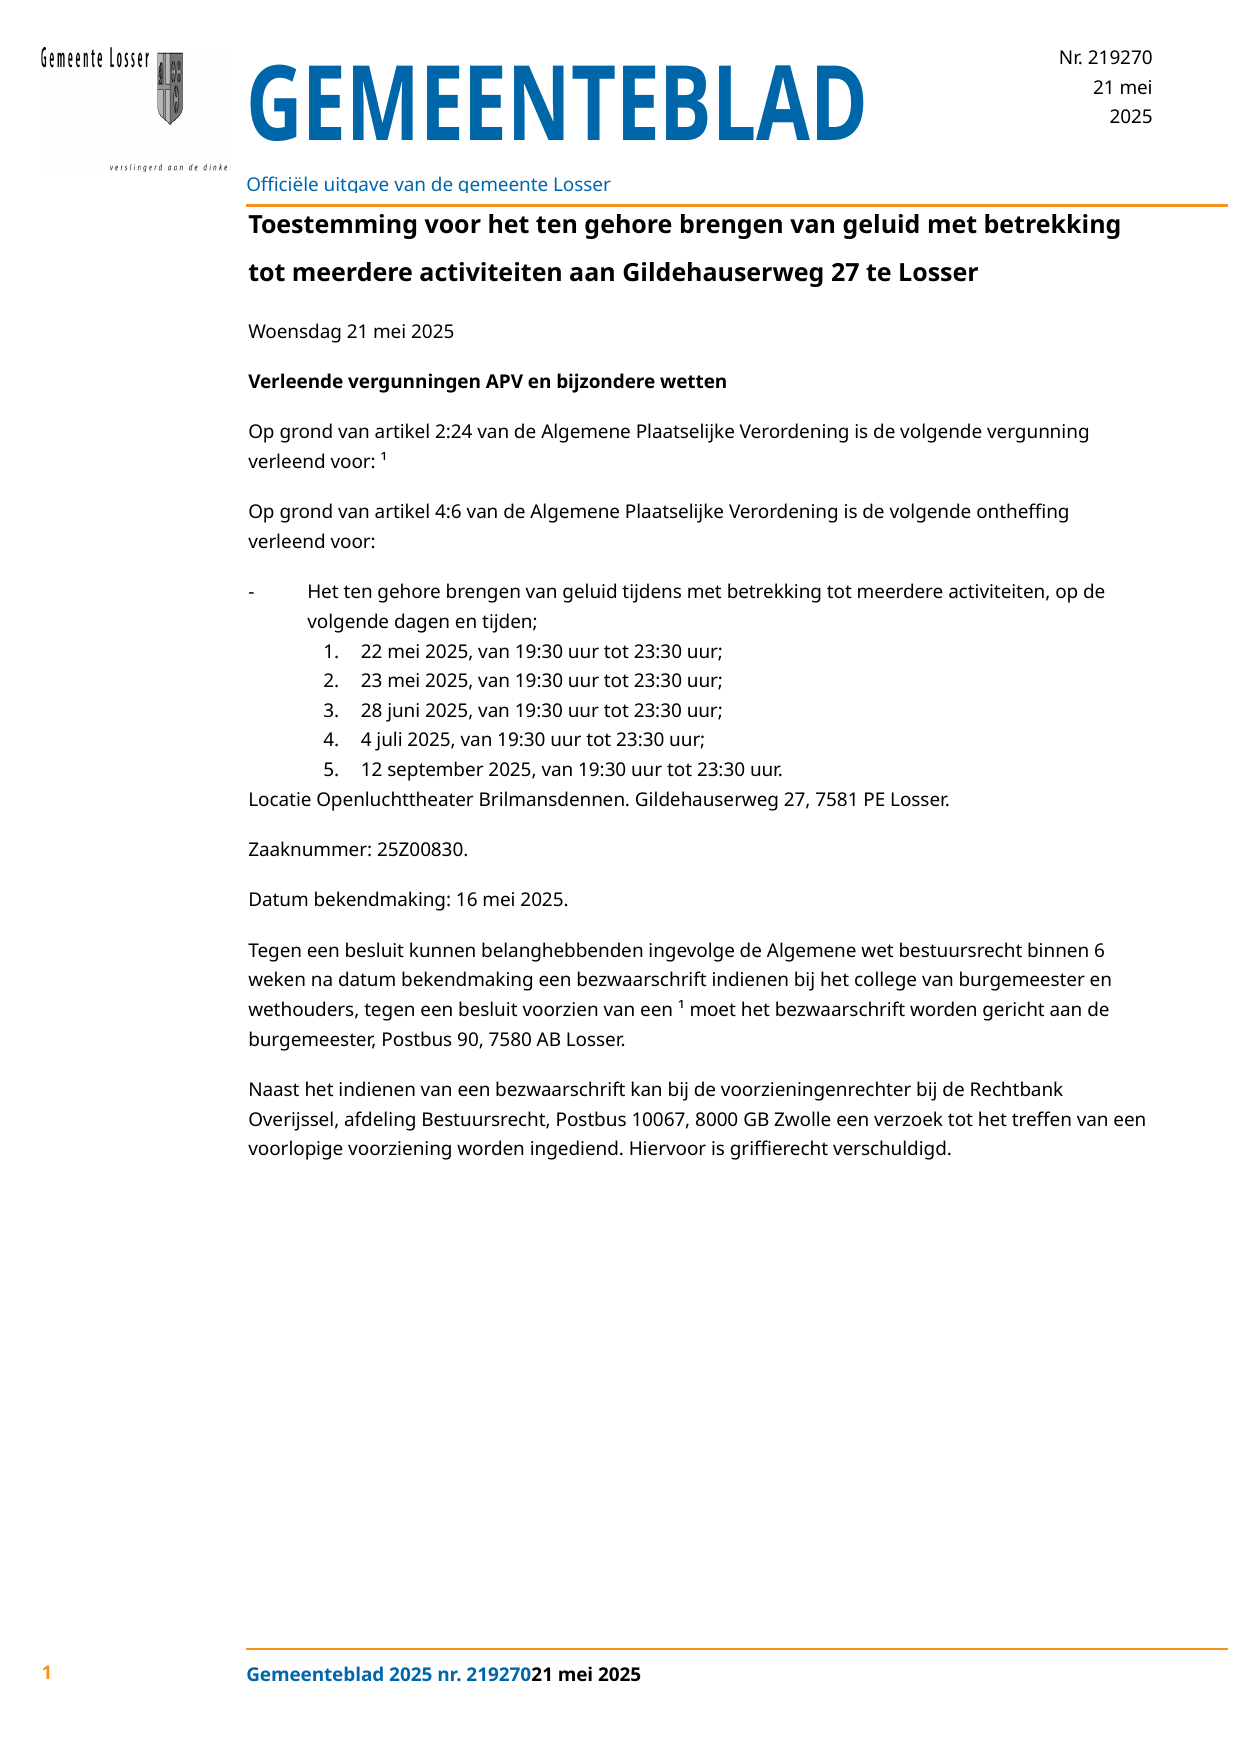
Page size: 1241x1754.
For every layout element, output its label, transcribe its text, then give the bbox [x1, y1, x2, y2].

list Het ten gehore brengen van geluid tijdens met betrekking tot meerdere activiteiten, op de volgende dagen en tijden; [248, 579, 1152, 634]
text Verleende vergunningen APV en bijzondere wetten [248, 368, 1152, 394]
list 12 september 2025, van 19:30 uur tot 23:30 uur. [323, 756, 1152, 782]
text Op grond van artikel 2:24 van de Algemene Plaatselijke Verordening is de volgende vergunning verleend voor: ¹ [248, 419, 1152, 474]
text Datum bekendmaking: 16 mei 2025. [248, 887, 1152, 912]
text Locatie Openluchttheater Brilmansdennen. Gildehauserweg 27, 7581 PE Losser. [248, 786, 1152, 812]
list 28 juni 2025, van 19:30 uur tot 23:30 uur; [323, 697, 1152, 723]
list 4 juli 2025, van 19:30 uur tot 23:30 uur; [323, 727, 1152, 752]
text Op grond van artikel 4:6 van de Algemene Plaatselijke Verordening is de volgende ontheffing verleend voor: [248, 499, 1152, 554]
text Zaaknummer: 25Z00830. [248, 836, 1152, 862]
list 23 mei 2025, van 19:30 uur tot 23:30 uur; [323, 667, 1152, 693]
text Tegen een besluit kunnen belanghebbenden ingevolge de Algemene wet bestuursrecht binnen 6 weken na datum bekendmaking een bezwaarschrift indienen bij het college van burgemeester en wethouders, tegen een besluit voorzien van een ¹ moet het bezwaarschrift worden gericht aan de burgemeester, Postbus 90, 7580 AB Losser. [248, 937, 1152, 1052]
text Toestemming voor het ten gehore brengen van geluid met betrekking tot meerdere activiteiten aan Gildehauserweg 27 te Losser [248, 207, 1152, 288]
text Woensdag 21 mei 2025 [248, 318, 1152, 344]
picture [41, 47, 231, 172]
text Naast het indienen van een bezwaarschrift kan bij de voorzieningenrechter bij de Rechtbank Overijssel, afdeling Bestuursrecht, Postbus 10067, 8000 GB Zwolle een verzoek tot het treffen van een voorlopige voorziening worden ingediend. Hiervoor is griffierecht verschuldigd. [248, 1076, 1152, 1161]
list 22 mei 2025, van 19:30 uur tot 23:30 uur; [323, 638, 1152, 664]
